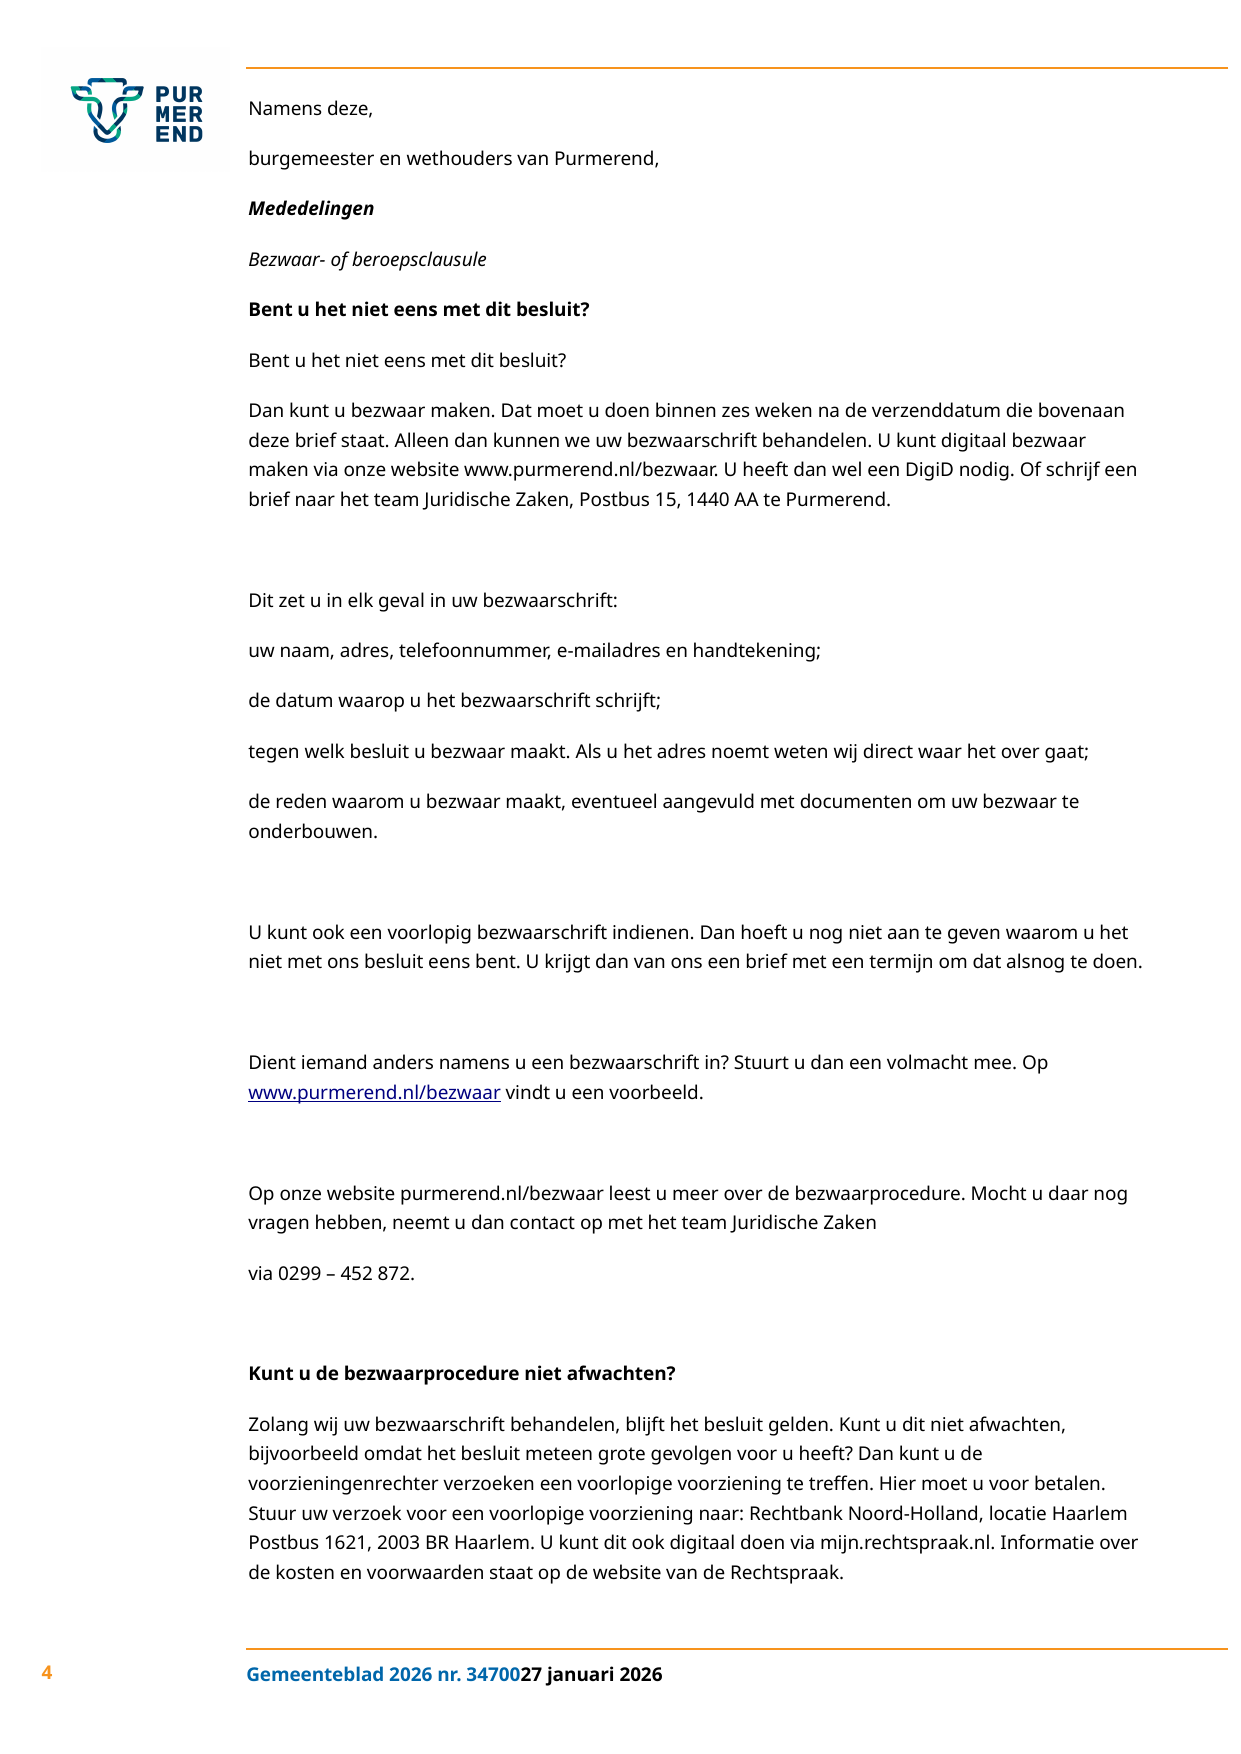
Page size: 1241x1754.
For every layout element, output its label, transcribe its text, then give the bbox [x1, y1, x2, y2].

text de datum waarop u het bezwaarschrift schrijft; [248, 688, 1152, 713]
text Dan kunt u bezwaar maken. Dat moet u doen binnen zes weken na de verzenddatum die bovenaan deze brief staat. Alleen dan kunnen we uw bezwaarschrift behandelen. U kunt digitaal bezwaar maken via onze website www.purmerend.nl/bezwaar. U heeft dan wel een DigiD nodig. Of schrijf een brief naar het team Juridische Zaken, Postbus 15, 1440 AA te Purmerend. [248, 397, 1152, 512]
text Op onze website purmerend.nl/bezwaar leest u meer over de bezwaarprocedure. Mocht u daar nog vragen hebben, neemt u dan contact op met het team Juridische Zaken [248, 1180, 1152, 1235]
text Zolang wij uw bezwaarschrift behandelen, blijft het besluit gelden. Kunt u dit niet afwachten, bijvoorbeeld omdat het besluit meteen grote gevolgen voor u heeft? Dan kunt u de voorzieningenrechter verzoeken een voorlopige voorziening te treffen. Hier moet u voor betalen. Stuur uw verzoek voor een voorlopige voorziening naar: Rechtbank Noord-Holland, locatie Haarlem Postbus 1621, 2003 BR Haarlem. U kunt dit ook digitaal doen via mijn.rechtspraak.nl. Informatie over de kosten en voorwaarden staat op de website van de Rechtspraak. [248, 1411, 1152, 1585]
text Dient iemand anders namens u een bezwaarschrift in? Stuurt u dan een volmacht mee. Op www.purmerend.nl/bezwaar vindt u een voorbeeld. [248, 1049, 1152, 1105]
text Dit zet u in elk geval in uw bezwaarschrift: [248, 587, 1152, 613]
picture [41, 47, 231, 172]
text de reden waarom u bezwaar maakt, eventueel aangevuld met documenten om uw bezwaar te onderbouwen. [248, 788, 1152, 844]
text Bent u het niet eens met dit besluit? [248, 296, 1152, 322]
text Mededelingen [248, 196, 1152, 221]
text Namens deze, [248, 95, 1152, 121]
text Kunt u de bezwaarprocedure niet afwachten? [248, 1361, 1152, 1386]
text via 0299 – 452 872. [248, 1260, 1152, 1286]
text Bent u het niet eens met dit besluit? [248, 347, 1152, 373]
text tegen welk besluit u bezwaar maakt. Als u het adres noemt weten wij direct waar het over gaat; [248, 738, 1152, 764]
text Bezwaar- of beroepsclausule [248, 246, 1152, 272]
text U kunt ook een voorlopig bezwaarschrift indienen. Dan hoeft u nog niet aan te geven waarom u het niet met ons besluit eens bent. U krijgt dan van ons een brief met een termijn om dat alsnog te doen. [248, 919, 1152, 974]
text burgemeester en wethouders van Purmerend, [248, 145, 1152, 171]
text uw naam, adres, telefoonnummer, e-mailadres en handtekening; [248, 637, 1152, 663]
